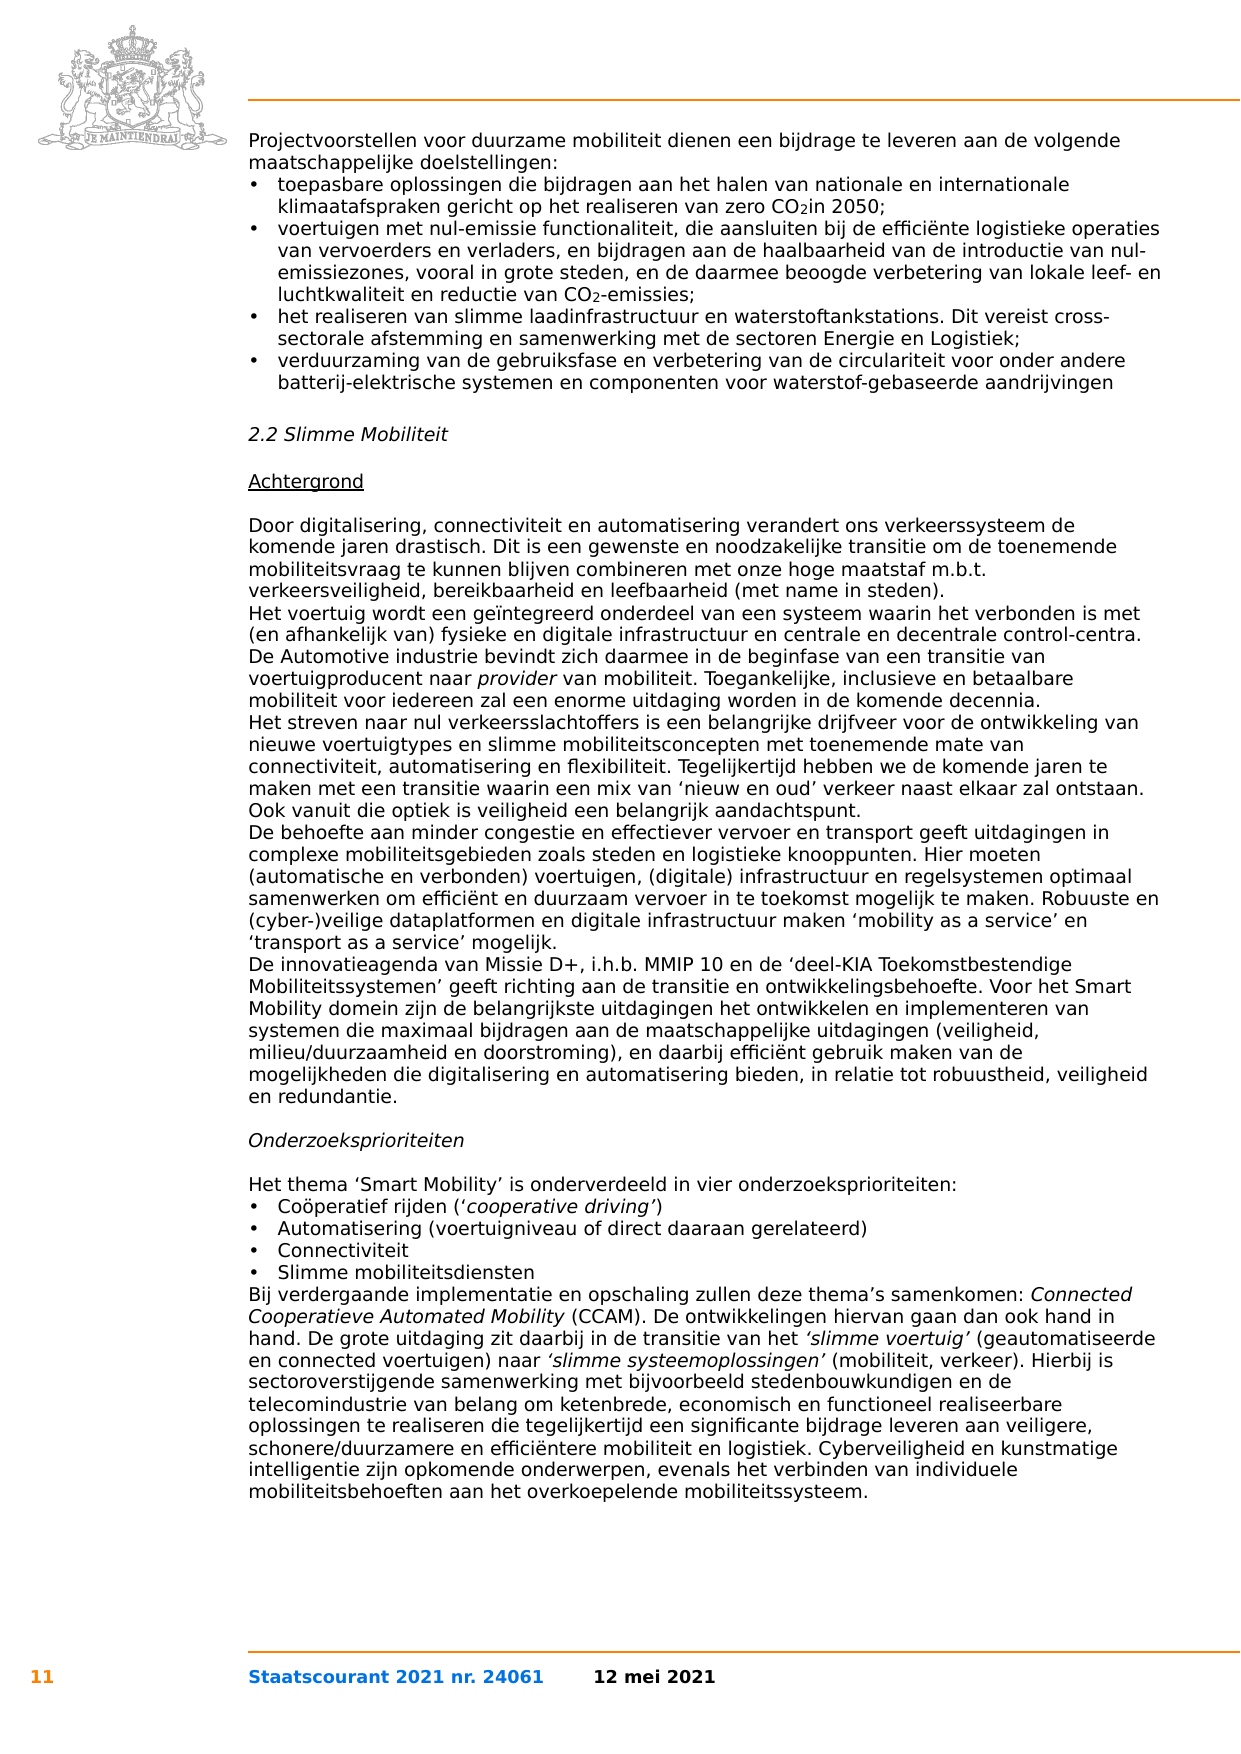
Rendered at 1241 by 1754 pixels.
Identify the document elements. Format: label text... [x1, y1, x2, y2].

text • Slimme mobiliteitsdiensten [248, 1262, 1163, 1283]
text Het voertuig wordt een geïntegreerd onderdeel van een systeem waarin het verbonden is met (en afhankelijk van) fysieke en digitale infrastructuur en centrale en decentrale control-centra. De Automotive industrie bevindt zich daarmee in de beginfase van een transitie van voertuigproducent naar provider van mobiliteit. Toegankelijke, inclusieve en betaalbare mobiliteit voor iedereen zal een enorme uitdaging worden in de komende decennia. [248, 602, 1163, 712]
text • Automatisering (voertuigniveau of direct daaraan gerelateerd) [248, 1218, 1163, 1239]
text Bij verdergaande implementatie en opschaling zullen deze thema’s samenkomen: Connected Cooperatieve Automated Mobility (CCAM). De ontwikkelingen hiervan gaan dan ook hand in hand. De grote uitdaging zit daarbij in de transitie van het ‘slimme voertuig’ (geautomatiseerde en connected voertuigen) naar ‘slimme systeemoplossingen’ (mobiliteit, verkeer). Hierbij is sectoroverstijgende samenwerking met bijvoorbeeld stedenbouwkundigen en de telecomindustrie van belang om ketenbrede, economisch en functioneel realiseerbare oplossingen te realiseren die tegelijkertijd een significante bijdrage leveren aan veiligere, schonere/duurzamere en efficiëntere mobiliteit en logistiek. Cyberveiligheid en kunstmatige intelligentie zijn opkomende onderwerpen, evenals het verbinden van individuele mobiliteitsbehoeften aan het overkoepelende mobiliteitssysteem. [248, 1283, 1163, 1503]
subtitle Achtergrond [248, 471, 1163, 493]
text • Coöperatief rijden (‘cooperative driving’) [248, 1196, 1163, 1218]
text Door digitalisering, connectiviteit en automatisering verandert ons verkeerssysteem de komende jaren drastisch. Dit is een gewenste en noodzakelijke transitie om de toenemende mobiliteitsvraag te kunnen blijven combineren met onze hoge maatstaf m.b.t. verkeersveiligheid, bereikbaarheid en leefbaarheid (met name in steden). [248, 514, 1163, 602]
text Projectvoorstellen voor duurzame mobiliteit dienen een bijdrage te leveren aan de volgende maatschappelijke doelstellingen: [248, 130, 1163, 174]
text De behoefte aan minder congestie en effectiever vervoer en transport geeft uitdagingen in complexe mobiliteitsgebieden zoals steden en logistieke knooppunten. Hier moeten (automatische en verbonden) voertuigen, (digitale) infrastructuur en regelsystemen optimaal samenwerken om efficiënt en duurzaam vervoer in te toekomst mogelijk te maken. Robuuste en (cyber-)veilige dataplatformen en digitale infrastructuur maken ‘mobility as a service’ en ‘transport as a service’ mogelijk. [248, 822, 1163, 954]
subtitle Onderzoeksprioriteiten [248, 1130, 1163, 1152]
text • voertuigen met nul-emissie functionaliteit, die aansluiten bij de efficiënte logistieke operaties van vervoerders en verladers, en bijdragen aan de haalbaarheid van de introductie van nul-emissiezones, vooral in grote steden, en de daarmee beoogde verbetering van lokale leef- en luchtkwaliteit en reductie van CO2-emissies; [248, 218, 1163, 306]
text Het streven naar nul verkeersslachtoffers is een belangrijke drijfveer voor de ontwikkeling van nieuwe voertuigtypes en slimme mobiliteitsconcepten met toenemende mate van connectiviteit, automatisering en flexibiliteit. Tegelijkertijd hebben we de komende jaren te maken met een transitie waarin een mix van ‘nieuw en oud’ verkeer naast elkaar zal ontstaan. Ook vanuit die optiek is veiligheid een belangrijk aandachtspunt. [248, 712, 1163, 822]
text De innovatieagenda van Missie D+, i.h.b. MMIP 10 en de ‘deel-KIA Toekomstbestendige Mobiliteitssystemen’ geeft richting aan de transitie en ontwikkelingsbehoefte. Voor het Smart Mobility domein zijn de belangrijkste uitdagingen het ontwikkelen en implementeren van systemen die maximaal bijdragen aan de maatschappelijke uitdagingen (veiligheid, milieu/duurzaamheid en doorstroming), en daarbij efficiënt gebruik maken van de mogelijkheden die digitalisering en automatisering bieden, in relatie tot robuustheid, veiligheid en redundantie. [248, 954, 1163, 1108]
text • het realiseren van slimme laadinfrastructuur en waterstoftankstations. Dit vereist cross-sectorale afstemming en samenwerking met de sectoren Energie en Logistiek; [248, 306, 1163, 350]
text Het thema ‘Smart Mobility’ is onderverdeeld in vier onderzoeksprioriteiten: [248, 1174, 1163, 1196]
text • Connectiviteit [248, 1239, 1163, 1262]
picture [38, 25, 227, 150]
subtitle 2.2 Slimme Mobiliteit [248, 424, 1163, 446]
text • toepasbare oplossingen die bijdragen aan het halen van nationale en internationale klimaatafspraken gericht op het realiseren van zero CO2in 2050; [248, 174, 1163, 218]
text • verduurzaming van de gebruiksfase en verbetering van de circulariteit voor onder andere batterij-elektrische systemen en componenten voor waterstof-gebaseerde aandrijvingen [248, 350, 1163, 394]
